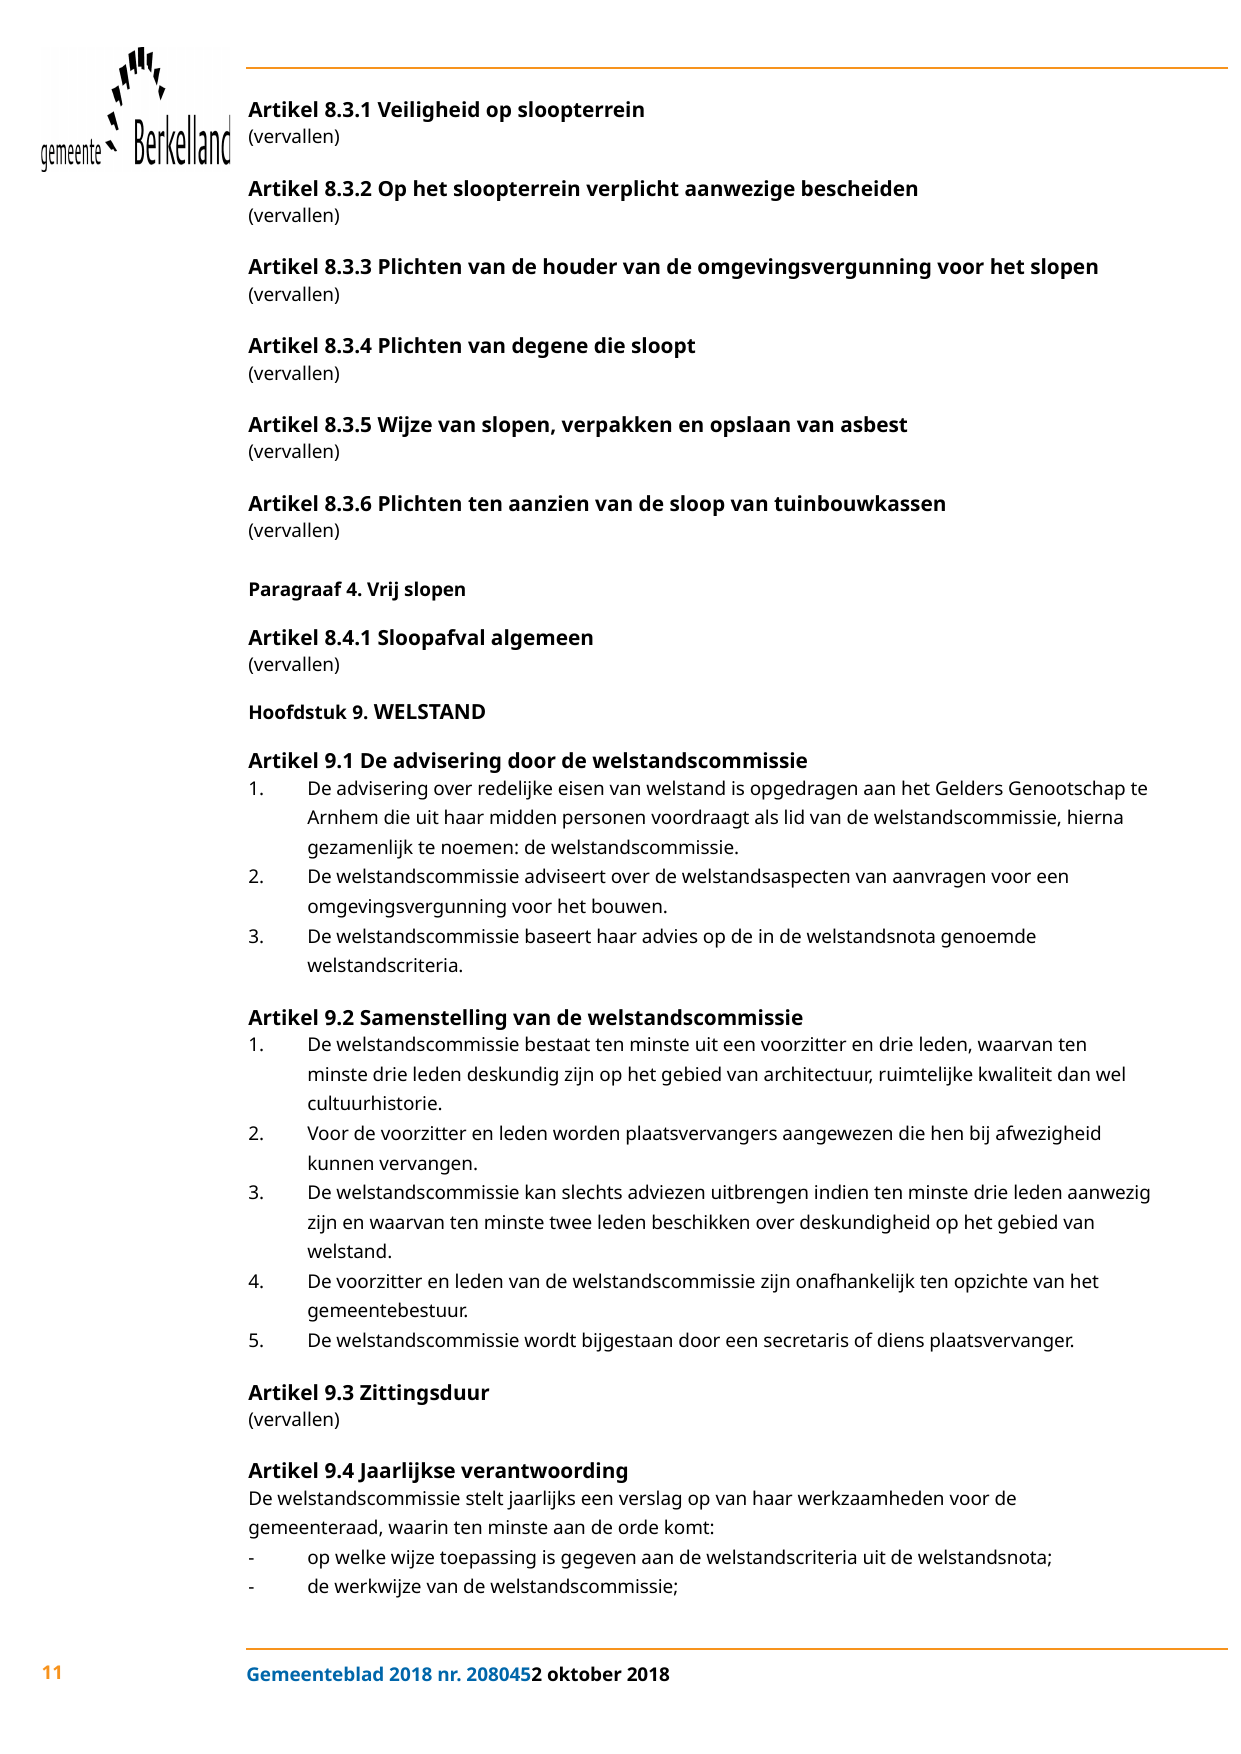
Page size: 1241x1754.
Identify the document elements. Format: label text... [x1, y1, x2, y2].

text Artikel 8.4.1 Sloopafval algemeen [248, 623, 1152, 652]
text Artikel 9.4 Jaarlijkse verantwoording [248, 1456, 1152, 1485]
text (vervallen) [248, 652, 1152, 677]
text (vervallen) [248, 439, 1152, 464]
text Artikel 9.1 De advisering door de welstandscommissie [248, 747, 1152, 775]
text Artikel 8.3.5 Wijze van slopen, verpakken en opslaan van asbest [248, 410, 1152, 439]
list De welstandscommissie adviseert over de welstandsaspecten van aanvragen voor een omgevingsvergunning voor het bouwen. [248, 864, 1152, 919]
text De welstandscommissie stelt jaarlijks een verslag op van haar werkzaamheden voor de gemeenteraad, waarin ten minste aan de orde komt: [248, 1485, 1152, 1540]
list De welstandscommissie kan slechts adviezen uitbrengen indien ten minste drie leden aanwezig zijn en waarvan ten minste twee leden beschikken over deskundigheid op het gebied van welstand. [248, 1179, 1152, 1264]
text Artikel 8.3.4 Plichten van degene die sloopt [248, 331, 1152, 360]
list De voorzitter en leden van de welstandscommissie zijn onafhankelijk ten opzichte van het gemeentebestuur. [248, 1268, 1152, 1323]
list De welstandscommissie bestaat ten minste uit een voorzitter en drie leden, waarvan ten minste drie leden deskundig zijn op het gebied van architectuur, ruimtelijke kwaliteit dan wel cultuurhistorie. [248, 1031, 1152, 1116]
list Voor de voorzitter en leden worden plaatsvervangers aangewezen die hen bij afwezigheid kunnen vervangen. [248, 1120, 1152, 1175]
list op welke wijze toepassing is gegeven aan de welstandscriteria uit de welstandsnota; [248, 1544, 1152, 1570]
text (vervallen) [248, 281, 1152, 307]
text (vervallen) [248, 517, 1152, 543]
text Artikel 8.3.3 Plichten van de houder van de omgevingsvergunning voor het slopen [248, 252, 1152, 281]
text Artikel 8.3.2 Op het sloopterrein verplicht aanwezige bescheiden [248, 174, 1152, 202]
text (vervallen) [248, 1406, 1152, 1432]
list De welstandscommissie baseert haar advies op de in de welstandsnota genoemde welstandscriteria. [248, 923, 1152, 978]
text (vervallen) [248, 123, 1152, 149]
list De advisering over redelijke eisen van welstand is opgedragen aan het Gelders Genootschap te Arnhem die uit haar midden personen voordraagt als lid van de welstandscommissie, hierna gezamenlijk te noemen: de welstandscommissie. [248, 775, 1152, 860]
text Artikel 9.2 Samenstelling van de welstandscommissie [248, 1003, 1152, 1031]
text Paragraaf 4. Vrij slopen [248, 577, 1152, 602]
list de werkwijze van de welstandscommissie; [248, 1574, 1152, 1599]
picture [41, 47, 231, 172]
text (vervallen) [248, 202, 1152, 228]
list De welstandscommissie wordt bijgestaan door een secretaris of diens plaatsvervanger. [248, 1327, 1152, 1353]
text Artikel 9.3 Zittingsduur [248, 1378, 1152, 1406]
text (vervallen) [248, 360, 1152, 386]
text Hoofdstuk 9. WELSTAND [248, 697, 1152, 726]
text Artikel 8.3.1 Veiligheid op sloopterrein [248, 95, 1152, 123]
text Artikel 8.3.6 Plichten ten aanzien van de sloop van tuinbouwkassen [248, 489, 1152, 517]
